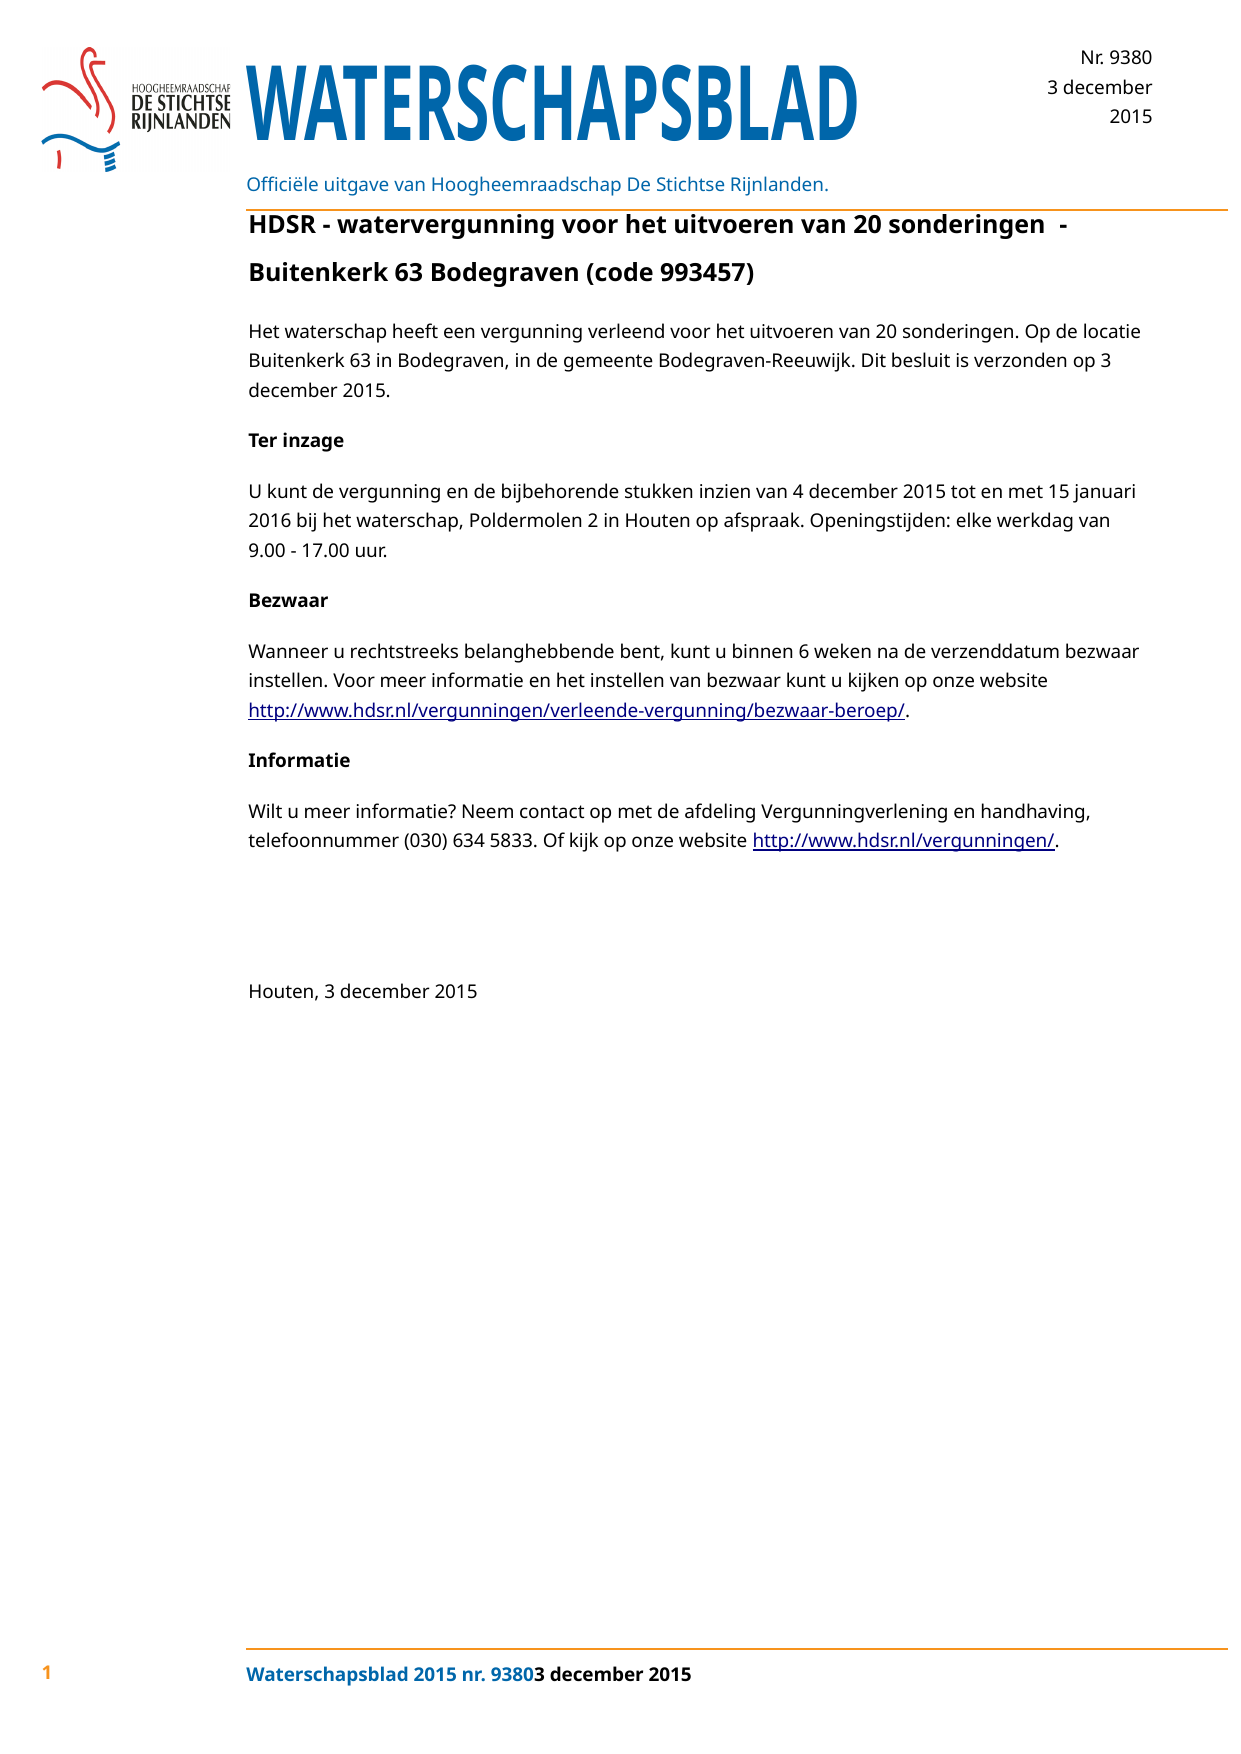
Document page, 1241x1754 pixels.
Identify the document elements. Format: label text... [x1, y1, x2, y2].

text Ter inzage [248, 427, 1152, 453]
text Bezwaar [248, 587, 1152, 613]
text U kunt de vergunning en de bijbehorende stukken inzien van 4 december 2015 tot en met 15 januari 2016 bij het waterschap, Poldermolen 2 in Houten op afspraak. Openingstijden: elke werkdag van 9.00 - 17.00 uur. [248, 478, 1152, 563]
text HDSR - watervergunning voor het uitvoeren van 20 sonderingen - Buitenkerk 63 Bodegraven (code 993457) [248, 211, 1152, 288]
picture [41, 47, 231, 172]
text Wanneer u rechtstreeks belanghebbende bent, kunt u binnen 6 weken na de verzenddatum bezwaar instellen. Voor meer informatie en het instellen van bezwaar kunt u kijken op onze website http://www.hdsr.nl/vergunningen/verleende-vergunning/bezwaar-beroep/. [248, 638, 1152, 723]
text Het waterschap heeft een vergunning verleend voor het uitvoeren van 20 sonderingen. Op de locatie Buitenkerk 63 in Bodegraven, in de gemeente Bodegraven-Reeuwijk. Dit besluit is verzonden op 3 december 2015. [248, 318, 1152, 403]
text Informatie [248, 747, 1152, 773]
text Houten, 3 december 2015 [248, 979, 1152, 1004]
text Wilt u meer informatie? Neem contact op met de afdeling Vergunningverlening en handhaving, telefoonnummer (030) 634 5833. Of kijk op onze website http://www.hdsr.nl/vergunningen/. [248, 798, 1152, 853]
